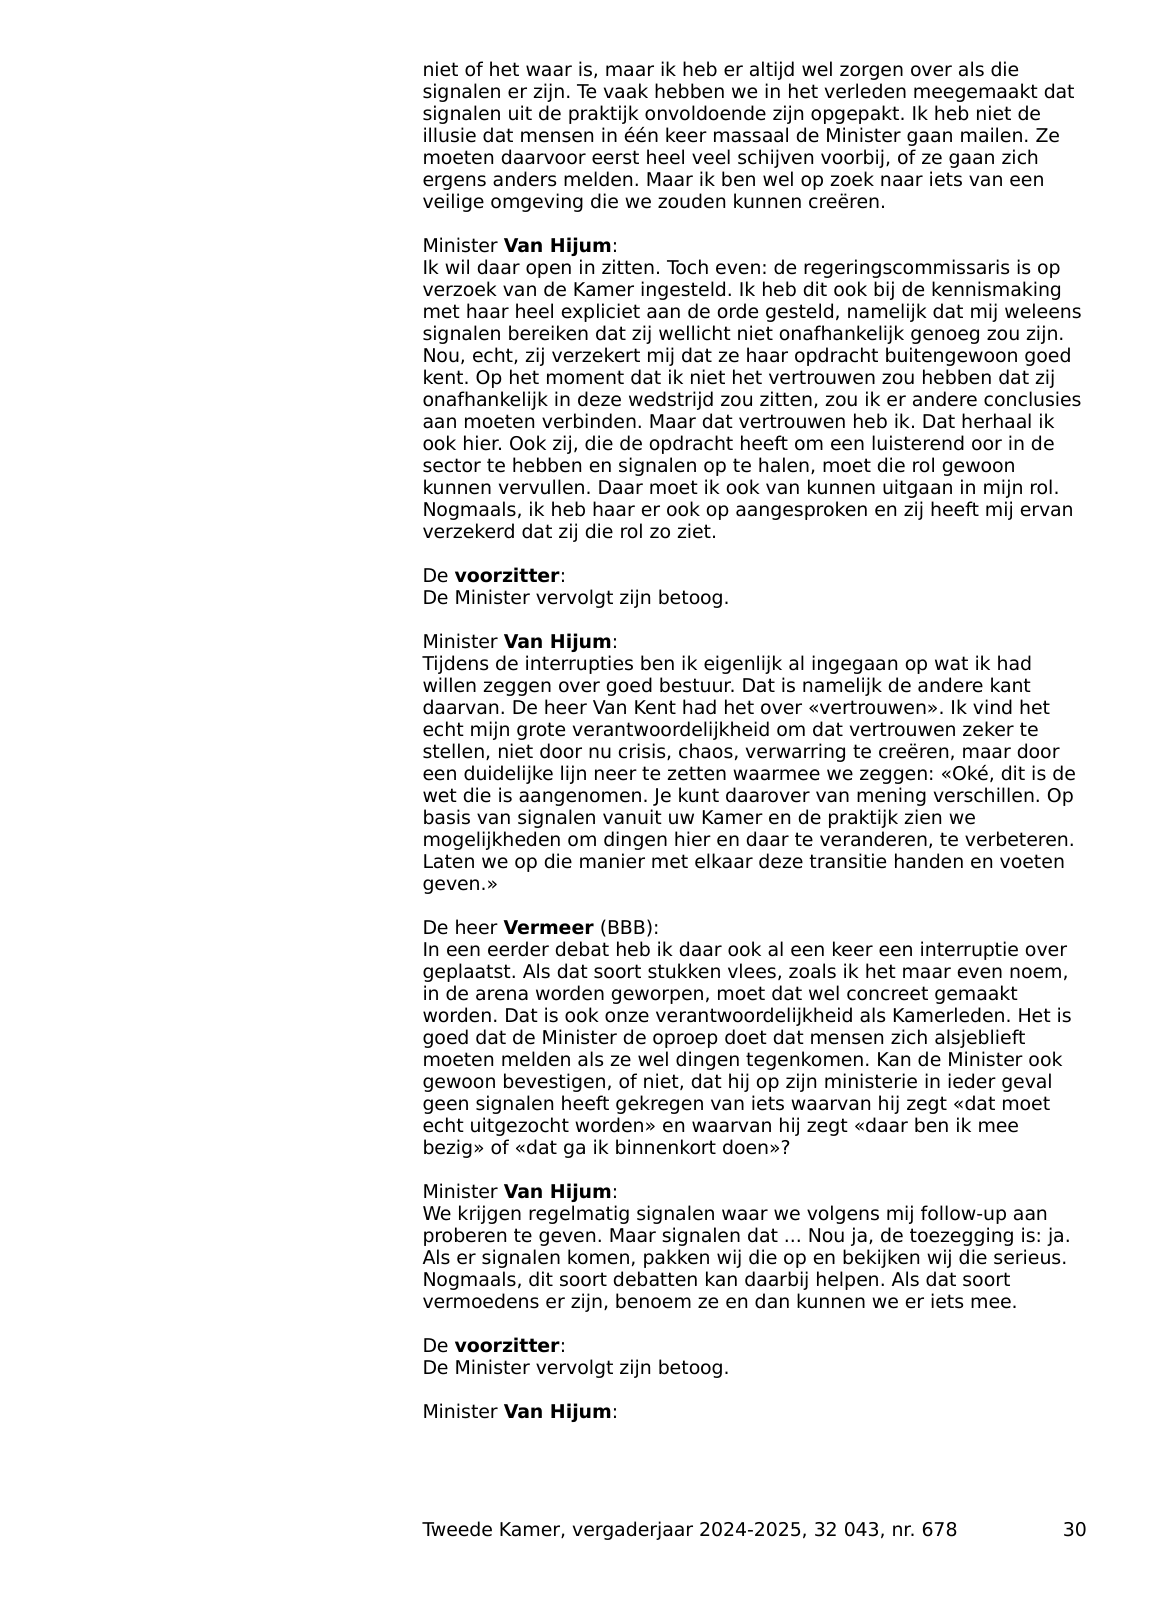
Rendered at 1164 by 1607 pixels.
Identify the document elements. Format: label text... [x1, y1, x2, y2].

text De heer Vermeer (BBB): [422, 917, 1087, 939]
text De Minister vervolgt zijn betoog. [422, 587, 1087, 609]
text We krijgen regelmatig signalen waar we volgens mij follow-up aan proberen te geven. Maar signalen dat ... Nou ja, de toezegging is: ja. Als er signalen komen, pakken wij die op en bekijken wij die serieus. Nogmaals, dit soort debatten kan daarbij helpen. Als dat soort vermoedens er zijn, benoem ze en dan kunnen we er iets mee. [422, 1203, 1087, 1313]
text Minister Van Hijum: [422, 235, 1087, 257]
text De voorzitter: [422, 565, 1087, 587]
text Tijdens de interrupties ben ik eigenlijk al ingegaan op wat ik had willen zeggen over goed bestuur. Dat is namelijk de andere kant daarvan. De heer Van Kent had het over «vertrouwen». Ik vind het echt mijn grote verantwoordelijkheid om dat vertrouwen zeker te stellen, niet door nu crisis, chaos, verwarring te creëren, maar door een duidelijke lijn neer te zetten waarmee we zeggen: «Oké, dit is de wet die is aangenomen. Je kunt daarover van mening verschillen. Op basis van signalen vanuit uw Kamer en de praktijk zien we mogelijkheden om dingen hier en daar te veranderen, te verbeteren. Laten we op die manier met elkaar deze transitie handen en voeten geven.» [422, 653, 1087, 895]
text Minister Van Hijum: [422, 631, 1087, 653]
text Minister Van Hijum: [422, 1401, 1087, 1423]
text De voorzitter: [422, 1335, 1087, 1357]
text niet of het waar is, maar ik heb er altijd wel zorgen over als die signalen er zijn. Te vaak hebben we in het verleden meegemaakt dat signalen uit de praktijk onvoldoende zijn opgepakt. Ik heb niet de illusie dat mensen in één keer massaal de Minister gaan mailen. Ze moeten daarvoor eerst heel veel schijven voorbij, of ze gaan zich ergens anders melden. Maar ik ben wel op zoek naar iets van een veilige omgeving die we zouden kunnen creëren. [422, 59, 1087, 213]
text De Minister vervolgt zijn betoog. [422, 1357, 1087, 1379]
text Ik wil daar open in zitten. Toch even: de regeringscommissaris is op verzoek van de Kamer ingesteld. Ik heb dit ook bij de kennismaking met haar heel expliciet aan de orde gesteld, namelijk dat mij weleens signalen bereiken dat zij wellicht niet onafhankelijk genoeg zou zijn. Nou, echt, zij verzekert mij dat ze haar opdracht buitengewoon goed kent. Op het moment dat ik niet het vertrouwen zou hebben dat zij onafhankelijk in deze wedstrijd zou zitten, zou ik er andere conclusies aan moeten verbinden. Maar dat vertrouwen heb ik. Dat herhaal ik ook hier. Ook zij, die de opdracht heeft om een luisterend oor in de sector te hebben en signalen op te halen, moet die rol gewoon kunnen vervullen. Daar moet ik ook van kunnen uitgaan in mijn rol. Nogmaals, ik heb haar er ook op aangesproken en zij heeft mij ervan verzekerd dat zij die rol zo ziet. [422, 257, 1087, 543]
text Minister Van Hijum: [422, 1181, 1087, 1203]
text In een eerder debat heb ik daar ook al een keer een interruptie over geplaatst. Als dat soort stukken vlees, zoals ik het maar even noem, in de arena worden geworpen, moet dat wel concreet gemaakt worden. Dat is ook onze verantwoordelijkheid als Kamerleden. Het is goed dat de Minister de oproep doet dat mensen zich alsjeblieft moeten melden als ze wel dingen tegenkomen. Kan de Minister ook gewoon bevestigen, of niet, dat hij op zijn ministerie in ieder geval geen signalen heeft gekregen van iets waarvan hij zegt «dat moet echt uitgezocht worden» en waarvan hij zegt «daar ben ik mee bezig» of «dat ga ik binnenkort doen»? [422, 939, 1087, 1159]
